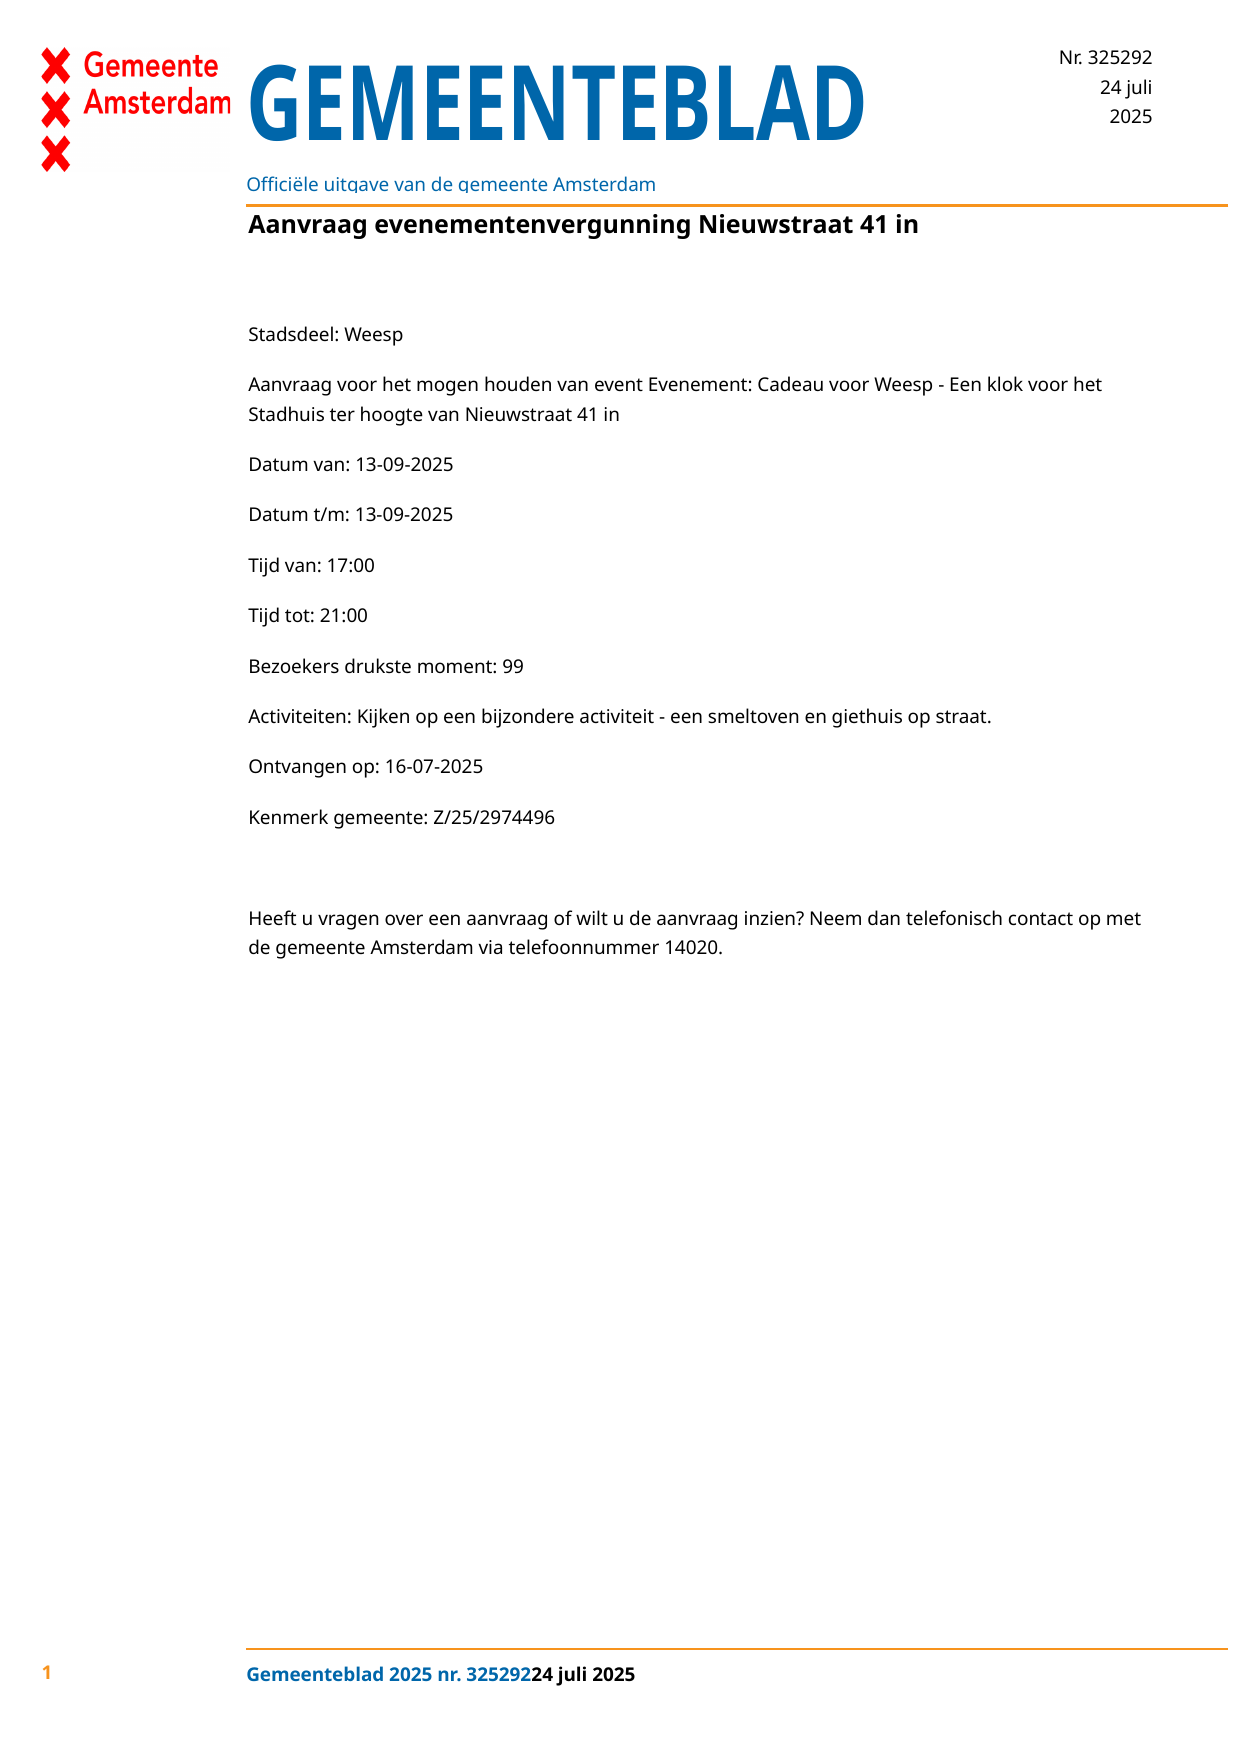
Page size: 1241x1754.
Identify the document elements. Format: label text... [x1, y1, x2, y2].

text Activiteiten: Kijken op een bijzondere activiteit - een smeltoven en giethuis op straat. [248, 703, 1152, 729]
text Stadsdeel: Weesp [248, 321, 1152, 346]
text Aanvraag voor het mogen houden van event Evenement: Cadeau voor Weesp - Een klok voor het Stadhuis ter hoogte van Nieuwstraat 41 in [248, 371, 1152, 426]
text Aanvraag evenementenvergunning Nieuwstraat 41 in [248, 207, 1152, 241]
picture [41, 47, 231, 172]
text Tijd van: 17:00 [248, 552, 1152, 578]
text Datum t/m: 13-09-2025 [248, 502, 1152, 527]
text Kenmerk gemeente: Z/25/2974496 [248, 804, 1152, 830]
text Heeft u vragen over een aanvraag of wilt u de aanvraag inzien? Neem dan telefonisch contact op met de gemeente Amsterdam via telefoonnummer 14020. [248, 905, 1152, 960]
text Datum van: 13-09-2025 [248, 451, 1152, 477]
text Tijd tot: 21:00 [248, 602, 1152, 628]
text Ontvangen op: 16-07-2025 [248, 754, 1152, 779]
text Bezoekers drukste moment: 99 [248, 653, 1152, 678]
